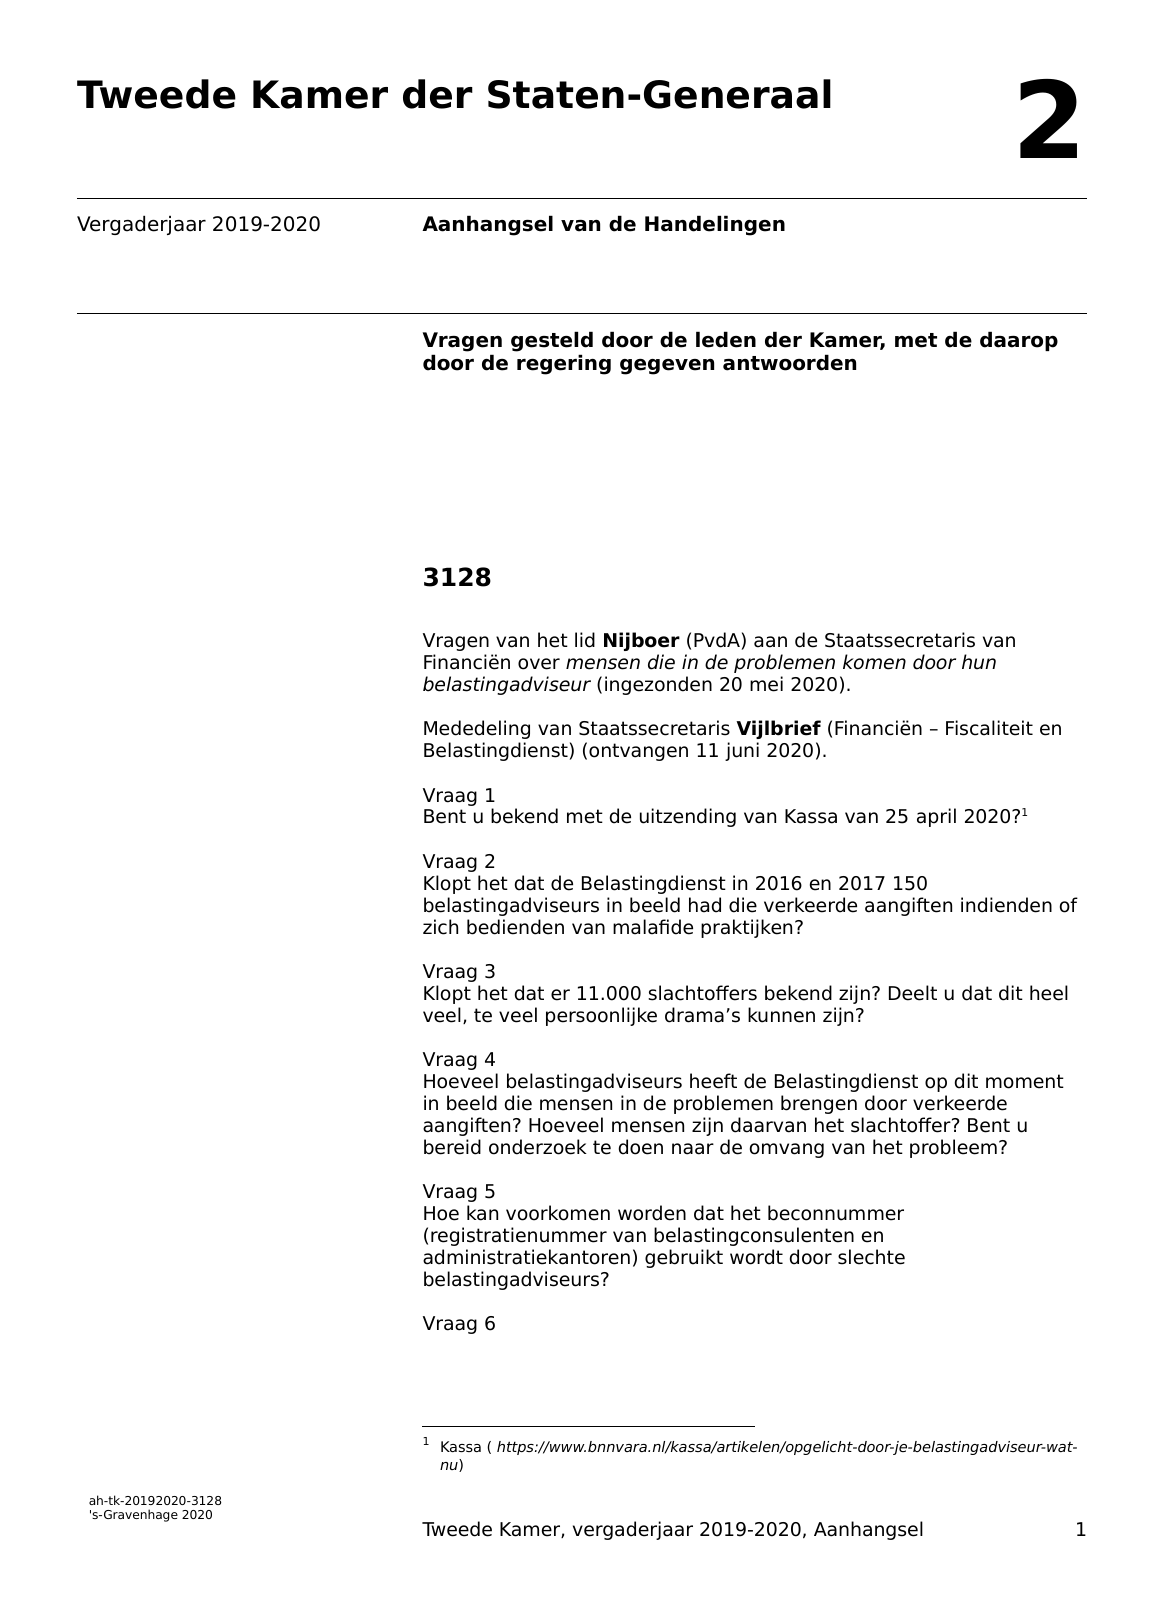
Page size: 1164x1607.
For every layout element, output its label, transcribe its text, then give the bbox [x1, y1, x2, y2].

text Hoe kan voorkomen worden dat het beconnummer (registratienummer van belastingconsulenten en administratiekantoren) gebruikt wordt door slechte belastingadviseurs? [422, 1203, 1087, 1291]
text Klopt het dat de Belastingdienst in 2016 en 2017 150 belastingadviseurs in beeld had die verkeerde aangiften indienden of zich bedienden van malafide praktijken? [422, 873, 1087, 938]
text 3128 [422, 563, 1087, 592]
table_cell Aanhangsel van de Handelingen [422, 199, 1087, 313]
text Bent u bekend met de uitzending van Kassa van 25 april 2020? [422, 806, 1087, 828]
text 's-Gravenhage 2020 [88, 1508, 323, 1522]
text Hoeveel belastingadviseurs heeft de Belastingdienst op dit moment in beeld die mensen in de problemen brengen door verkeerde aangiften? Hoeveel mensen zijn daarvan het slachtoffer? Bent u bereid onderzoek te doen naar de omvang van het probleem? [422, 1071, 1087, 1159]
text Mededeling van Staatssecretaris Vijlbrief (Financiën – Fiscaliteit en Belastingdienst) (ontvangen 11 juni 2020). [422, 718, 1087, 762]
text Vraag 5 [422, 1181, 1087, 1203]
text Kassa ( https://www.bnnvara.nl/kassa/artikelen/opgelicht-door-je-belastingadviseur-wat-nu) [422, 1435, 1087, 1474]
table_cell [77, 314, 422, 375]
table_cell Vragen gesteld door de leden der Kamer, met de daarop door de regering gegeven antwoorden [422, 314, 1087, 375]
text Vraag 2 [422, 851, 1087, 873]
table_cell Vergaderjaar 2019-2020 [77, 199, 422, 313]
text Klopt het dat er 11.000 slachtoffers bekend zijn? Deelt u dat dit heel veel, te veel persoonlijke drama’s kunnen zijn? [422, 983, 1087, 1027]
table_header 2 [886, 59, 1087, 198]
text Vraag 4 [422, 1049, 1087, 1071]
text Vraag 1 [422, 784, 1087, 806]
text Vragen van het lid Nijboer (PvdA) aan de Staatssecretaris van Financiën over mensen die in de problemen komen door hun belastingadviseur (ingezonden 20 mei 2020). [422, 630, 1087, 696]
text ah-tk-20192020-3128 [88, 1494, 323, 1508]
table_header Tweede Kamer der Staten-Generaal [77, 59, 886, 198]
text Vraag 3 [422, 961, 1087, 983]
text Vraag 6 [422, 1313, 1087, 1335]
